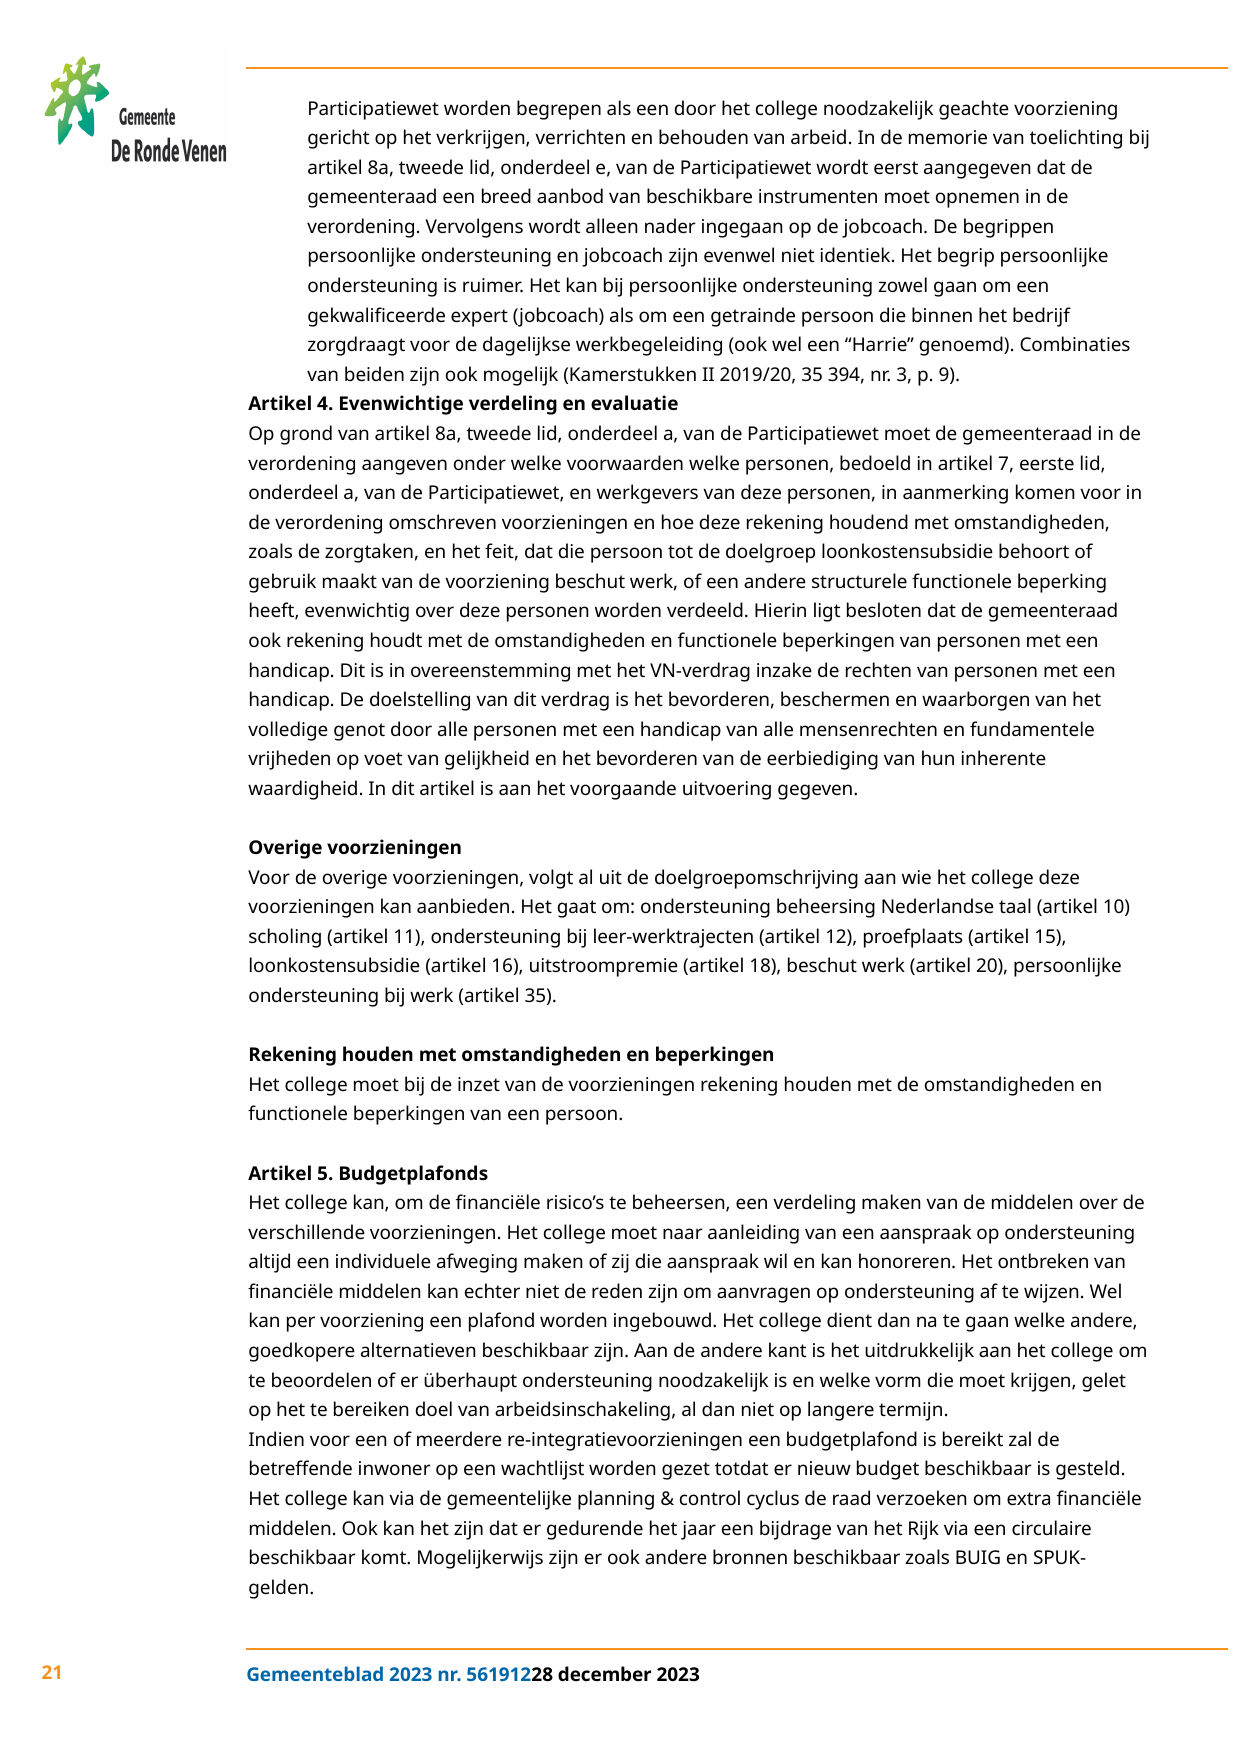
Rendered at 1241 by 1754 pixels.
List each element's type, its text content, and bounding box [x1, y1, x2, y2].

text Overige voorzieningen [248, 834, 1152, 860]
text Het college moet bij de inzet van de voorzieningen rekening houden met de omstandigheden en functionele beperkingen van een persoon. [248, 1071, 1152, 1126]
text Op grond van artikel 8a, tweede lid, onderdeel a, van de Participatiewet moet de gemeenteraad in de verordening aangeven onder welke voorwaarden welke personen, bedoeld in artikel 7, eerste lid, onderdeel a, van de Participatiewet, en werkgevers van deze personen, in aanmerking komen voor in de verordening omschreven voorzieningen en hoe deze rekening houdend met omstandigheden, zoals de zorgtaken, en het feit, dat die persoon tot de doelgroep loonkostensubsidie behoort of gebruik maakt van de voorziening beschut werk, of een andere structurele functionele beperking heeft, evenwichtig over deze personen worden verdeeld. Hierin ligt besloten dat de gemeenteraad ook rekening houdt met de omstandigheden en functionele beperkingen van personen met een handicap. Dit is in overeenstemming met het VN-verdrag inzake de rechten van personen met een handicap. De doelstelling van dit verdrag is het bevorderen, beschermen en waarborgen van het volledige genot door alle personen met een handicap van alle mensenrechten en fundamentele vrijheden op voet van gelijkheid en het bevorderen van de eerbiediging van hun inherente waardigheid. In dit artikel is aan het voorgaande uitvoering gegeven. [248, 420, 1152, 801]
text Artikel 4. Evenwichtige verdeling en evaluatie [248, 391, 1152, 416]
text Indien voor een of meerdere re-integratievoorzieningen een budgetplafond is bereikt zal de betreffende inwoner op een wachtlijst worden gezet totdat er nieuw budget beschikbaar is gesteld. Het college kan via de gemeentelijke planning & control cyclus de raad verzoeken om extra financiële middelen. Ook kan het zijn dat er gedurende het jaar een bijdrage van het Rijk via een circulaire beschikbaar komt. Mogelijkerwijs zijn er ook andere bronnen beschikbaar zoals BUIG en SPUK-gelden. [248, 1426, 1152, 1600]
text Het college kan, om de financiële risico’s te beheersen, een verdeling maken van de middelen over de verschillende voorzieningen. Het college moet naar aanleiding van een aanspraak op ondersteuning altijd een individuele afweging maken of zij die aanspraak wil en kan honoreren. Het ontbreken van financiële middelen kan echter niet de reden zijn om aanvragen op ondersteuning af te wijzen. Wel kan per voorziening een plafond worden ingebouwd. Het college dient dan na te gaan welke andere, goedkopere alternatieven beschikbaar zijn. Aan de andere kant is het uitdrukkelijk aan het college om te beoordelen of er überhaupt ondersteuning noodzakelijk is en welke vorm die moet krijgen, gelet op het te bereiken doel van arbeidsinschakeling, al dan niet op langere termijn. [248, 1189, 1152, 1422]
text Voor de overige voorzieningen, volgt al uit de doelgroepomschrijving aan wie het college deze voorzieningen kan aanbieden. Het gaat om: ondersteuning beheersing Nederlandse taal (artikel 10) scholing (artikel 11), ondersteuning bij leer-werktrajecten (artikel 12), proefplaats (artikel 15), loonkostensubsidie (artikel 16), uitstroompremie (artikel 18), beschut werk (artikel 20), persoonlijke ondersteuning bij werk (artikel 35). [248, 864, 1152, 1008]
list Participatiewet worden begrepen als een door het college noodzakelijk geachte voorziening gericht op het verkrijgen, verrichten en behouden van arbeid. In de memorie van toelichting bij artikel 8a, tweede lid, onderdeel e, van de Participatiewet wordt eerst aangegeven dat de gemeenteraad een breed aanbod van beschikbare instrumenten moet opnemen in de verordening. Vervolgens wordt alleen nader ingegaan op de jobcoach. De begrippen persoonlijke ondersteuning en jobcoach zijn evenwel niet identiek. Het begrip persoonlijke ondersteuning is ruimer. Het kan bij persoonlijke ondersteuning zowel gaan om een gekwalificeerde expert (jobcoach) als om een getrainde persoon die binnen het bedrijf zorgdraagt voor de dagelijkse werkbegeleiding (ook wel een “Harrie” genoemd). Combinaties van beiden zijn ook mogelijk (Kamerstukken II 2019/20, 35 394, nr. 3, p. 9). [248, 95, 1152, 387]
text Rekening houden met omstandigheden en beperkingen [248, 1041, 1152, 1067]
text Artikel 5. Budgetplafonds [248, 1160, 1152, 1186]
picture [41, 47, 231, 172]
